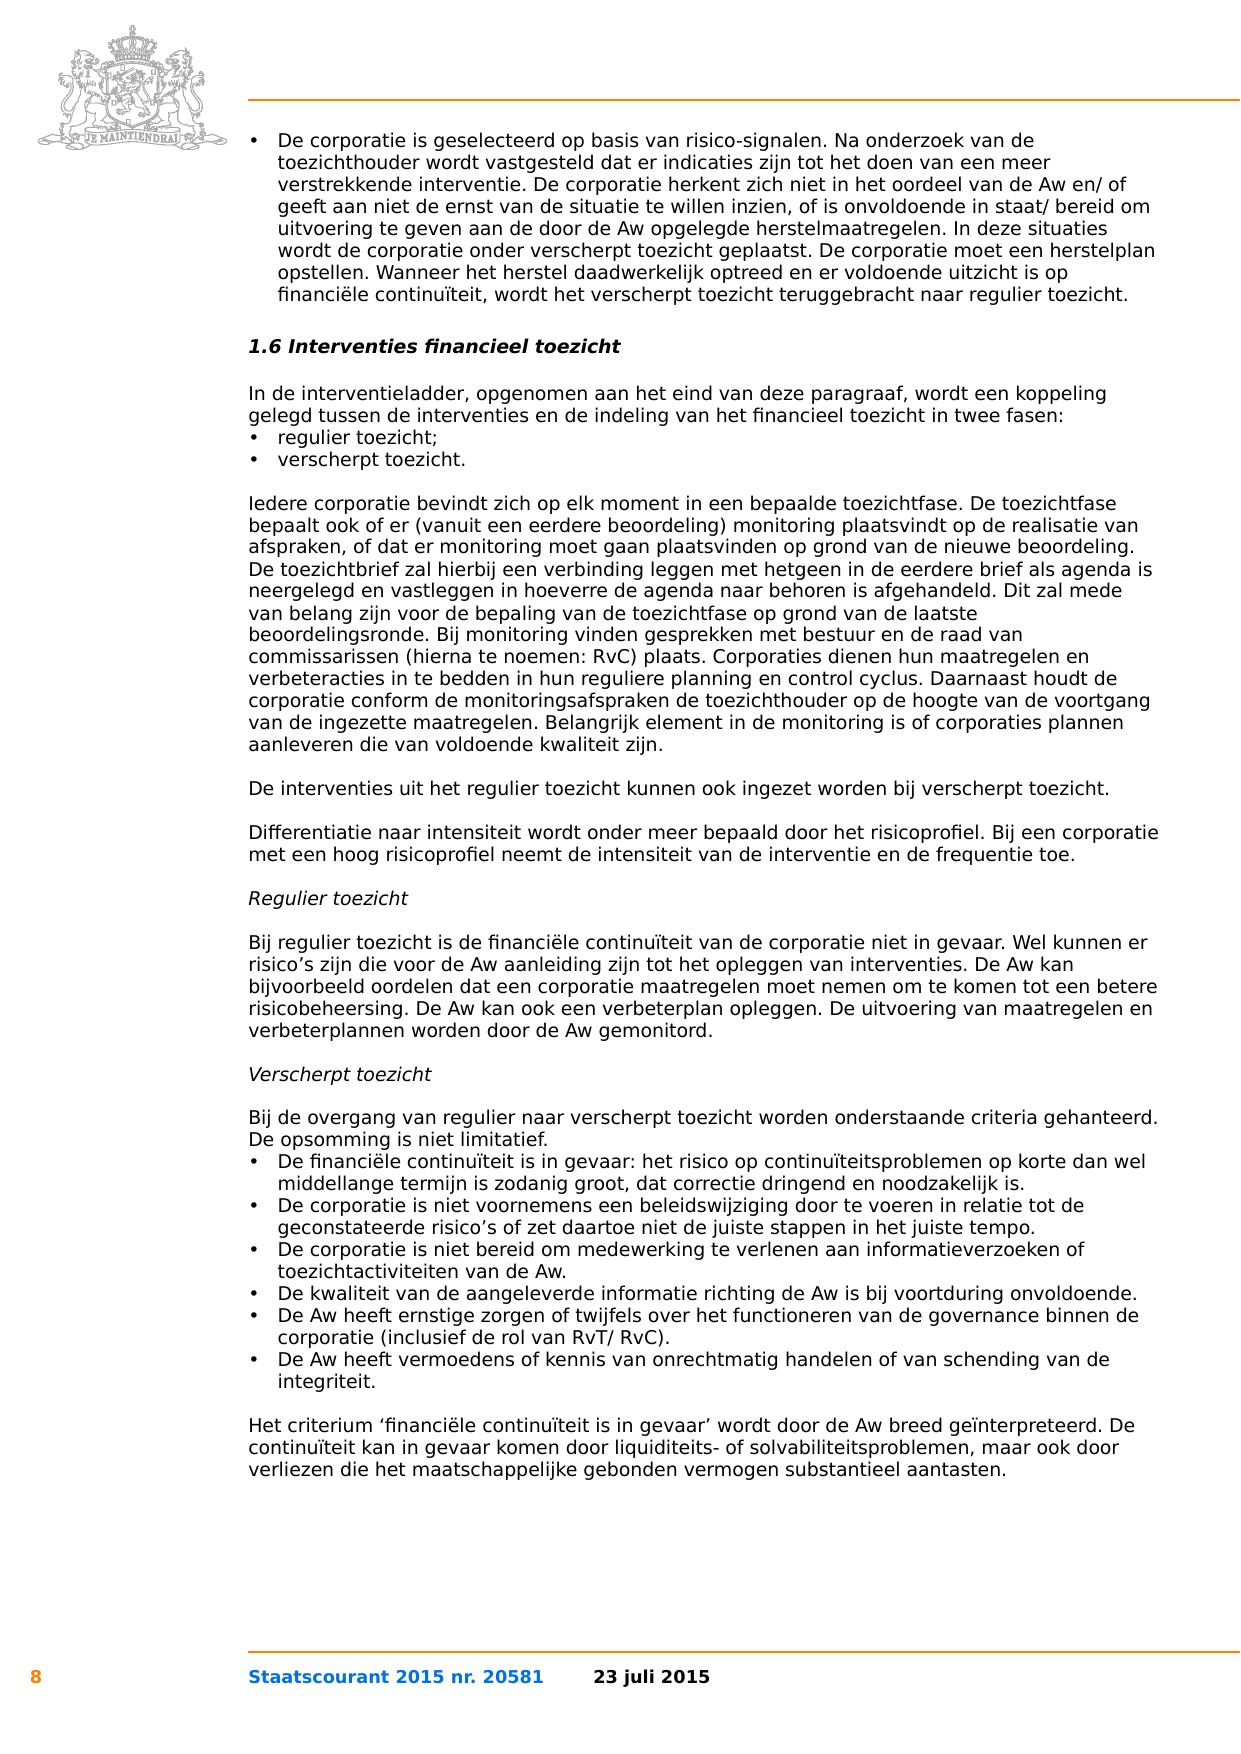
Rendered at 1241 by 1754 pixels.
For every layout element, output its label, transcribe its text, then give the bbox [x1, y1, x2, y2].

text • De Aw heeft vermoedens of kennis van onrechtmatig handelen of van schending van de integriteit. [248, 1349, 1163, 1393]
subtitle 1.6 Interventies financieel toezicht [248, 336, 1163, 358]
picture [38, 25, 227, 150]
subtitle Verscherpt toezicht [248, 1063, 1163, 1085]
text • De kwaliteit van de aangeleverde informatie richting de Aw is bij voortduring onvoldoende. [248, 1283, 1163, 1305]
text Iedere corporatie bevindt zich op elk moment in een bepaalde toezichtfase. De toezichtfase bepaalt ook of er (vanuit een eerdere beoordeling) monitoring plaatsvindt op de realisatie van afspraken, of dat er monitoring moet gaan plaatsvinden op grond van de nieuwe beoordeling. De toezichtbrief zal hierbij een verbinding leggen met hetgeen in de eerdere brief als agenda is neergelegd en vastleggen in hoeverre de agenda naar behoren is afgehandeld. Dit zal mede van belang zijn voor de bepaling van de toezichtfase op grond van de laatste beoordelingsronde. Bij monitoring vinden gesprekken met bestuur en de raad van commissarissen (hierna te noemen: RvC) plaats. Corporaties dienen hun maatregelen en verbeteracties in te bedden in hun reguliere planning en control cyclus. Daarnaast houdt de corporatie conform de monitoringsafspraken de toezichthouder op de hoogte van de voortgang van de ingezette maatregelen. Belangrijk element in de monitoring is of corporaties plannen aanleveren die van voldoende kwaliteit zijn. [248, 492, 1163, 756]
text • De corporatie is geselecteerd op basis van risico-signalen. Na onderzoek van de toezichthouder wordt vastgesteld dat er indicaties zijn tot het doen van een meer verstrekkende interventie. De corporatie herkent zich niet in het oordeel van de Aw en/ of geeft aan niet de ernst van de situatie te willen inzien, of is onvoldoende in staat/ bereid om uitvoering te geven aan de door de Aw opgelegde herstelmaatregelen. In deze situaties wordt de corporatie onder verscherpt toezicht geplaatst. De corporatie moet een herstelplan opstellen. Wanneer het herstel daadwerkelijk optreed en er voldoende uitzicht is op financiële continuïteit, wordt het verscherpt toezicht teruggebracht naar regulier toezicht. [248, 130, 1163, 306]
text De interventies uit het regulier toezicht kunnen ook ingezet worden bij verscherpt toezicht. [248, 778, 1163, 800]
text • regulier toezicht; [248, 427, 1163, 449]
text • verscherpt toezicht. [248, 449, 1163, 471]
text • De corporatie is niet bereid om medewerking te verlenen aan informatieverzoeken of toezichtactiviteiten van de Aw. [248, 1239, 1163, 1283]
text In de interventieladder, opgenomen aan het eind van deze paragraaf, wordt een koppeling gelegd tussen de interventies en de indeling van het financieel toezicht in twee fasen: [248, 383, 1163, 427]
text Differentiatie naar intensiteit wordt onder meer bepaald door het risicoprofiel. Bij een corporatie met een hoog risicoprofiel neemt de intensiteit van de interventie en de frequentie toe. [248, 822, 1163, 866]
text Bij de overgang van regulier naar verscherpt toezicht worden onderstaande criteria gehanteerd. De opsomming is niet limitatief. [248, 1107, 1163, 1151]
subtitle Regulier toezicht [248, 888, 1163, 910]
text Het criterium ‘financiële continuïteit is in gevaar’ wordt door de Aw breed geïnterpreteerd. De continuïteit kan in gevaar komen door liquiditeits- of solvabiliteitsproblemen, maar ook door verliezen die het maatschappelijke gebonden vermogen substantieel aantasten. [248, 1415, 1163, 1481]
text Bij regulier toezicht is de financiële continuïteit van de corporatie niet in gevaar. Wel kunnen er risico’s zijn die voor de Aw aanleiding zijn tot het opleggen van interventies. De Aw kan bijvoorbeeld oordelen dat een corporatie maatregelen moet nemen om te komen tot een betere risicobeheersing. De Aw kan ook een verbeterplan opleggen. De uitvoering van maatregelen en verbeterplannen worden door de Aw gemonitord. [248, 932, 1163, 1042]
text • De corporatie is niet voornemens een beleidswijziging door te voeren in relatie tot de geconstateerde risico’s of zet daartoe niet de juiste stappen in het juiste tempo. [248, 1195, 1163, 1239]
text • De financiële continuïteit is in gevaar: het risico op continuïteitsproblemen op korte dan wel middellange termijn is zodanig groot, dat correctie dringend en noodzakelijk is. [248, 1151, 1163, 1195]
text • De Aw heeft ernstige zorgen of twijfels over het functioneren van de governance binnen de corporatie (inclusief de rol van RvT/ RvC). [248, 1305, 1163, 1349]
